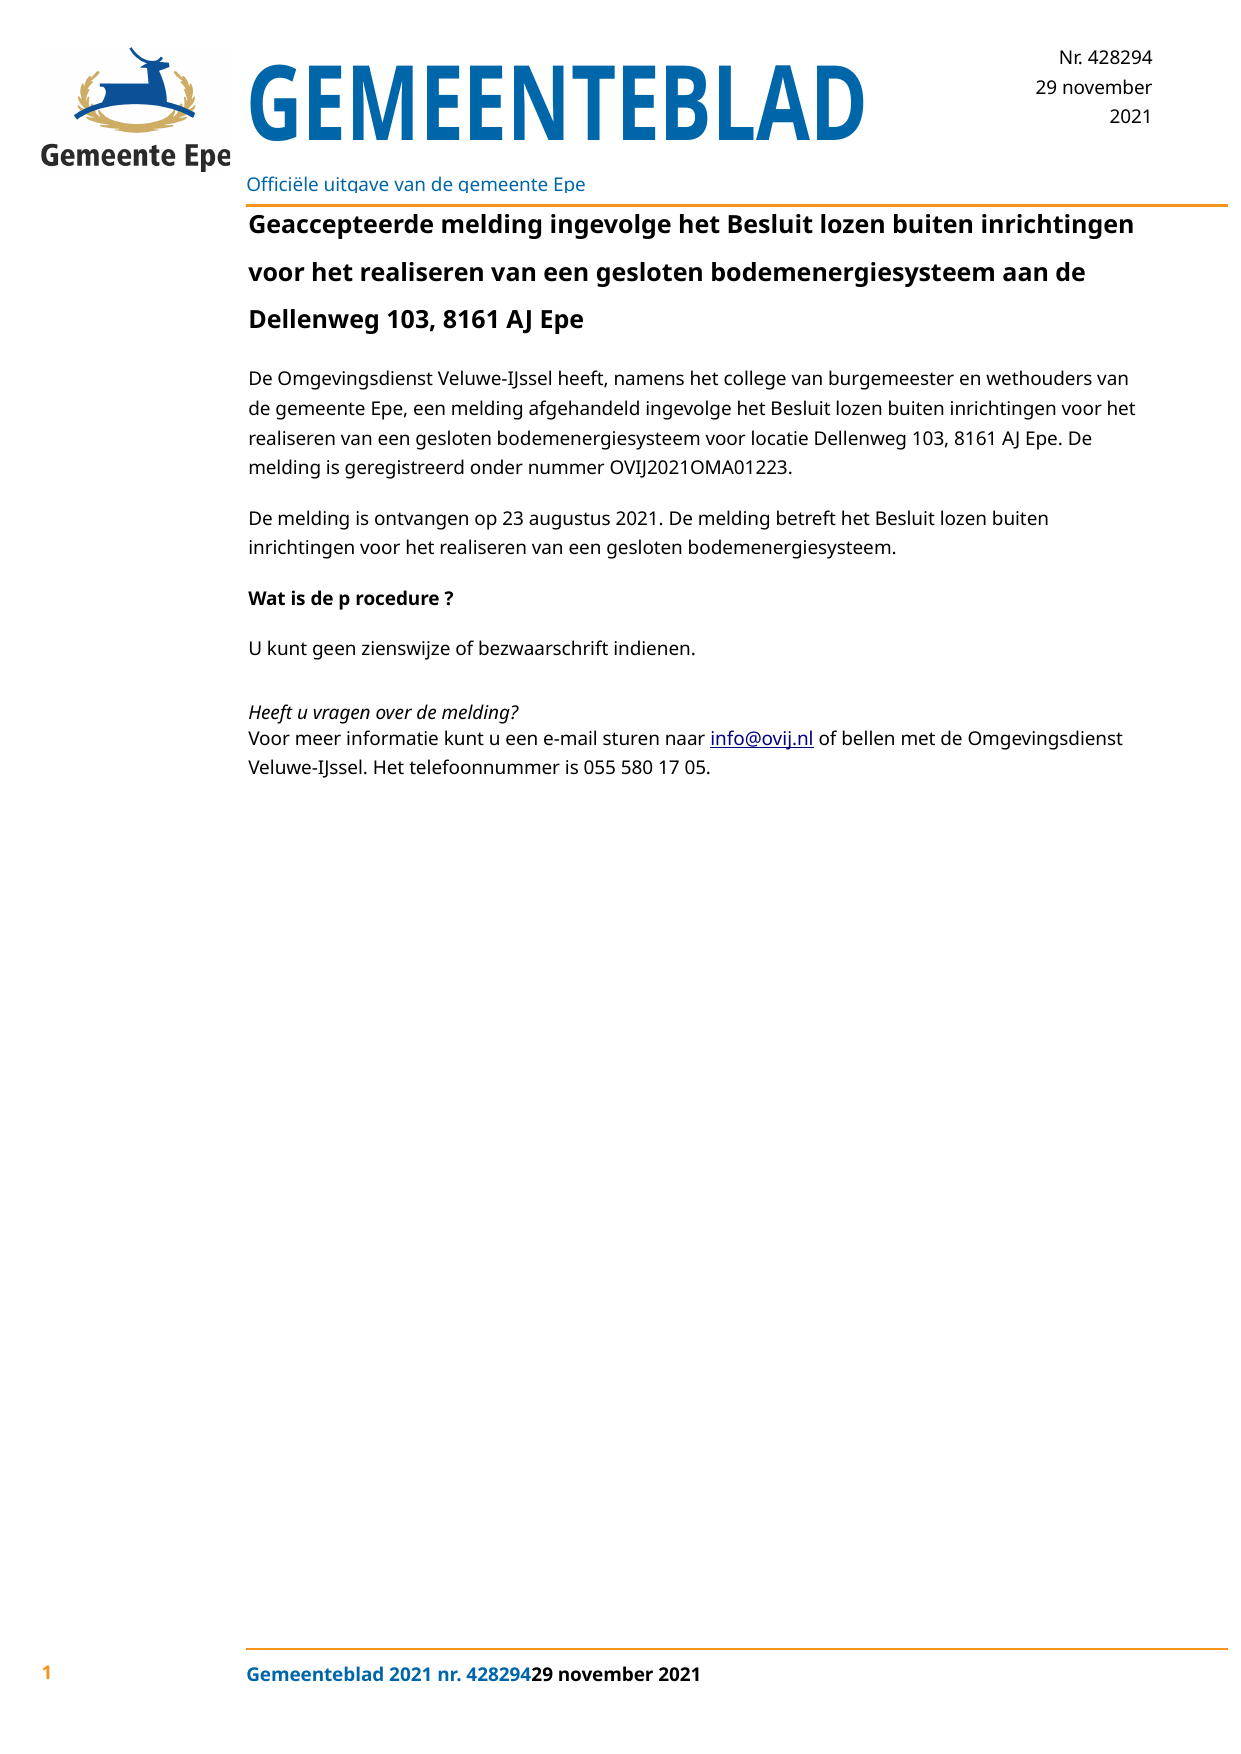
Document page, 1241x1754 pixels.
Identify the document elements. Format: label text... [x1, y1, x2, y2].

text De Omgevingsdienst Veluwe-IJssel heeft, namens het college van burgemeester en wethouders van de gemeente Epe, een melding afgehandeld ingevolge het Besluit lozen buiten inrichtingen voor het realiseren van een gesloten bodemenergiesysteem voor locatie Dellenweg 103, 8161 AJ Epe. De melding is geregistreerd onder nummer OVIJ2021OMA01223. [248, 366, 1152, 480]
text Heeft u vragen over de melding? [248, 699, 1152, 725]
text Wat is de p rocedure ? [248, 585, 1152, 610]
text Voor meer informatie kunt u een e-mail sturen naar info@ovij.nl of bellen met de Omgevingsdienst Veluwe-IJssel. Het telefoonnummer is 055 580 17 05. [248, 725, 1152, 780]
text De melding is ontvangen op 23 augustus 2021. De melding betreft het Besluit lozen buiten inrichtingen voor het realiseren van een gesloten bodemenergiesysteem. [248, 505, 1152, 560]
text U kunt geen zienswijze of bezwaarschrift indienen. [248, 635, 1152, 661]
picture [41, 47, 231, 172]
text Geaccepteerde melding ingevolge het Besluit lozen buiten inrichtingen voor het realiseren van een gesloten bodemenergiesysteem aan de Dellenweg 103, 8161 AJ Epe [248, 207, 1152, 336]
